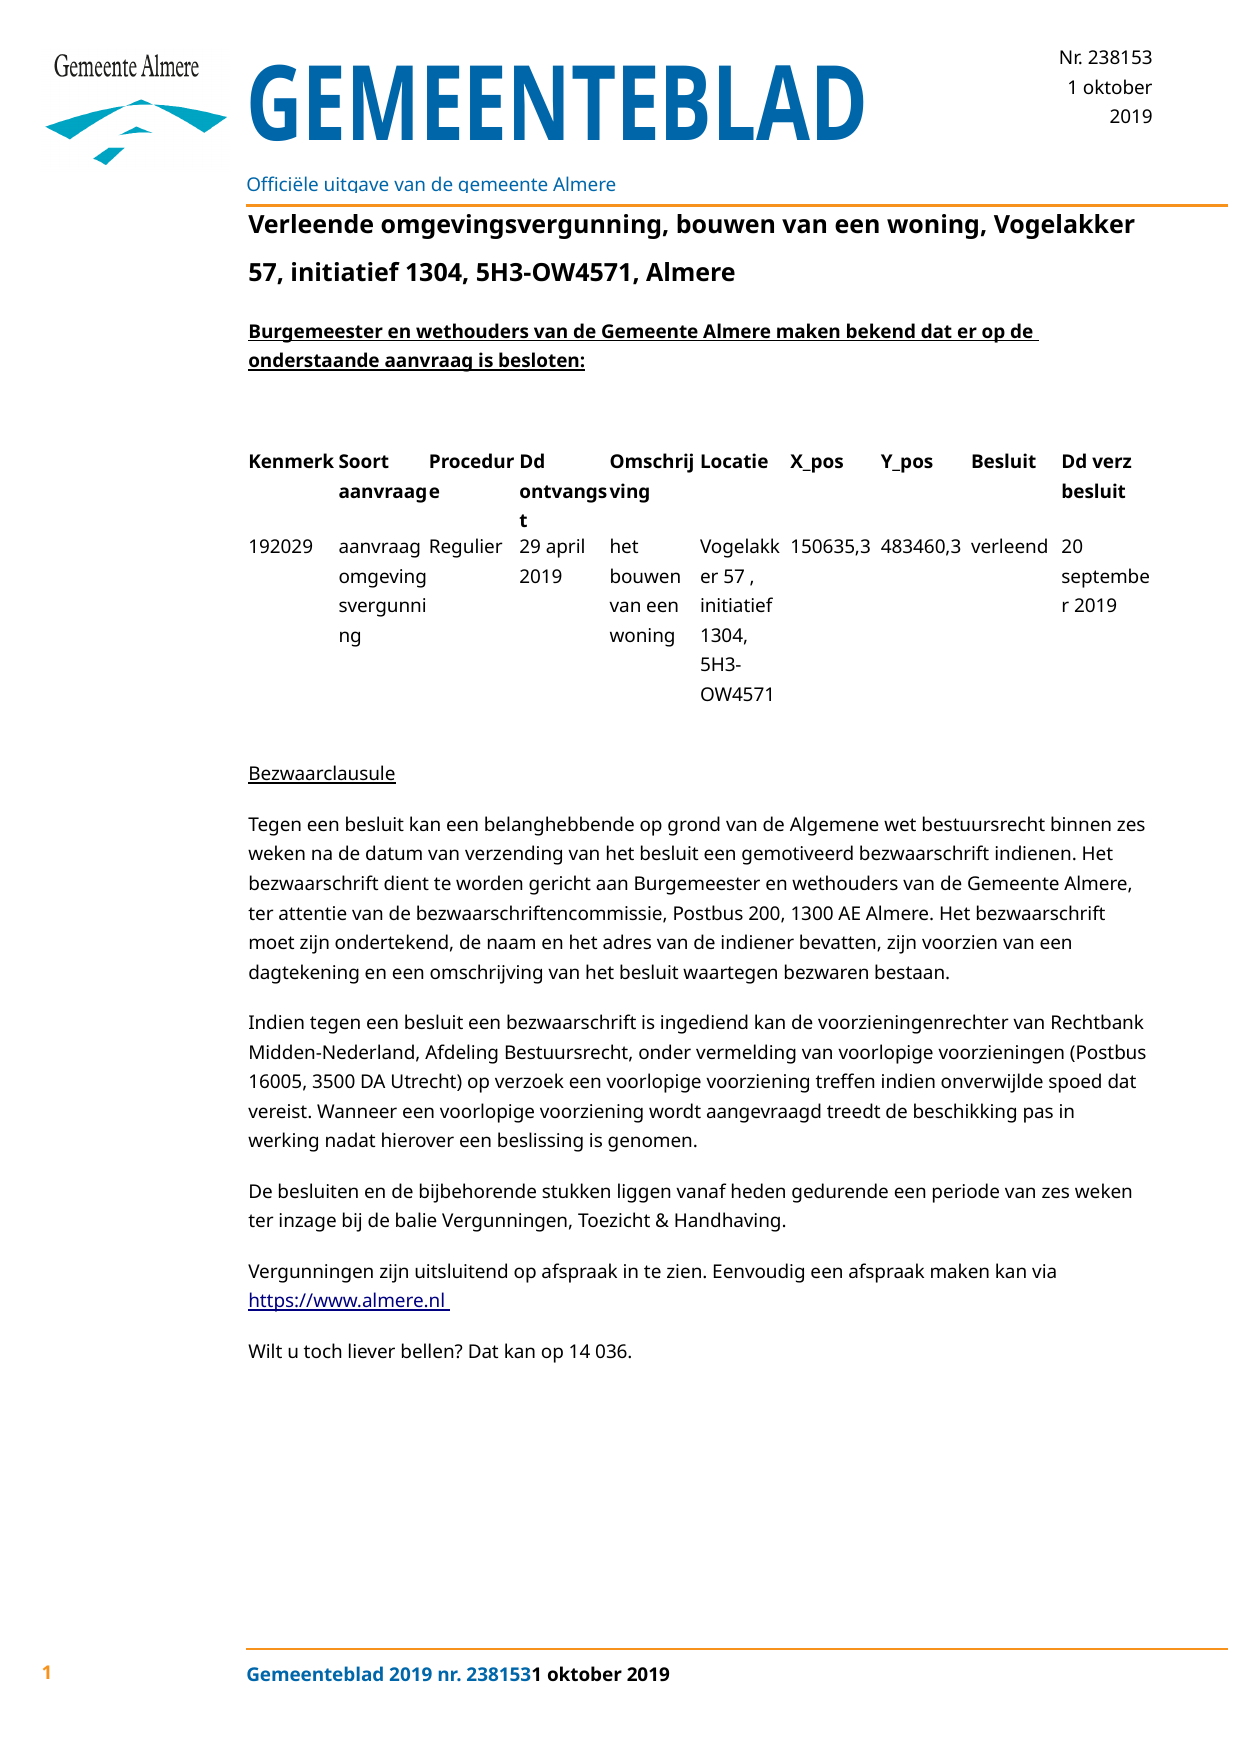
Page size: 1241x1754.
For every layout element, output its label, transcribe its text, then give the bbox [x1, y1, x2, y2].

text De besluiten en de bijbehorende stukken liggen vanaf heden gedurende een periode van zes weken ter inzage bij de balie Vergunningen, Toezicht & Handhaving. [248, 1178, 1152, 1233]
table_cell 29 april 2019 [519, 533, 609, 707]
table_cell 150635,3 [790, 533, 881, 707]
table_header Kenmerk [248, 449, 338, 533]
table_cell Regulier [429, 533, 519, 707]
text Burgemeester en wethouders van de Gemeente Almere maken bekend dat er op de onderstaande aanvraag is besloten: [248, 318, 1152, 373]
table_cell het bouwen van een woning [609, 533, 700, 707]
text Tegen een besluit kan een belanghebbende op grond van de Algemene wet bestuursrecht binnen zes weken na de datum van verzending van het besluit een gemotiveerd bezwaarschrift indienen. Het bezwaarschrift dient te worden gericht aan Burgemeester en wethouders van de Gemeente Almere, ter attentie van de bezwaarschriftencommissie, Postbus 200, 1300 AE Almere. Het bezwaarschrift moet zijn ondertekend, de naam en het adres van de indiener bevatten, zijn voorzien van een dagtekening en een omschrijving van het besluit waartegen bezwaren bestaan. [248, 811, 1152, 985]
table_cell verleend [971, 533, 1061, 707]
text Verleende omgevingsvergunning, bouwen van een woning, Vogelakker 57, initiatief 1304, 5H3-OW4571, Almere [248, 207, 1152, 288]
table_cell 192029 [248, 533, 338, 707]
table_header Omschrijving [609, 449, 700, 533]
table_cell Vogelakker 57 , initiatief 1304, 5H3-OW4571 [700, 533, 790, 707]
table_header Locatie [700, 449, 790, 533]
table_header Procedure [429, 449, 519, 533]
table_cell 483460,3 [881, 533, 971, 707]
table_cell aanvraag omgevingsvergunning [338, 533, 429, 707]
text Bezwaarclausule [248, 761, 1152, 786]
picture [41, 47, 231, 172]
table_header Soort aanvraag [338, 449, 429, 533]
table_header Dd verz besluit [1061, 449, 1152, 533]
text Vergunningen zijn uitsluitend op afspraak in te zien. Eenvoudig een afspraak maken kan via https://www.almere.nl [248, 1258, 1152, 1313]
table_header X_pos [790, 449, 881, 533]
table_header Besluit [971, 449, 1061, 533]
table_header Dd ontvangst [519, 449, 609, 533]
table_cell 20 september 2019 [1061, 533, 1152, 707]
text Wilt u toch liever bellen? Dat kan op 14 036. [248, 1338, 1152, 1364]
table_header Y_pos [881, 449, 971, 533]
text Indien tegen een besluit een bezwaarschrift is ingediend kan de voorzieningenrechter van Rechtbank Midden-Nederland, Afdeling Bestuursrecht, onder vermelding van voorlopige voorzieningen (Postbus 16005, 3500 DA Utrecht) op verzoek een voorlopige voorziening treffen indien onverwijlde spoed dat vereist. Wanneer een voorlopige voorziening wordt aangevraagd treedt de beschikking pas in werking nadat hierover een beslissing is genomen. [248, 1009, 1152, 1153]
